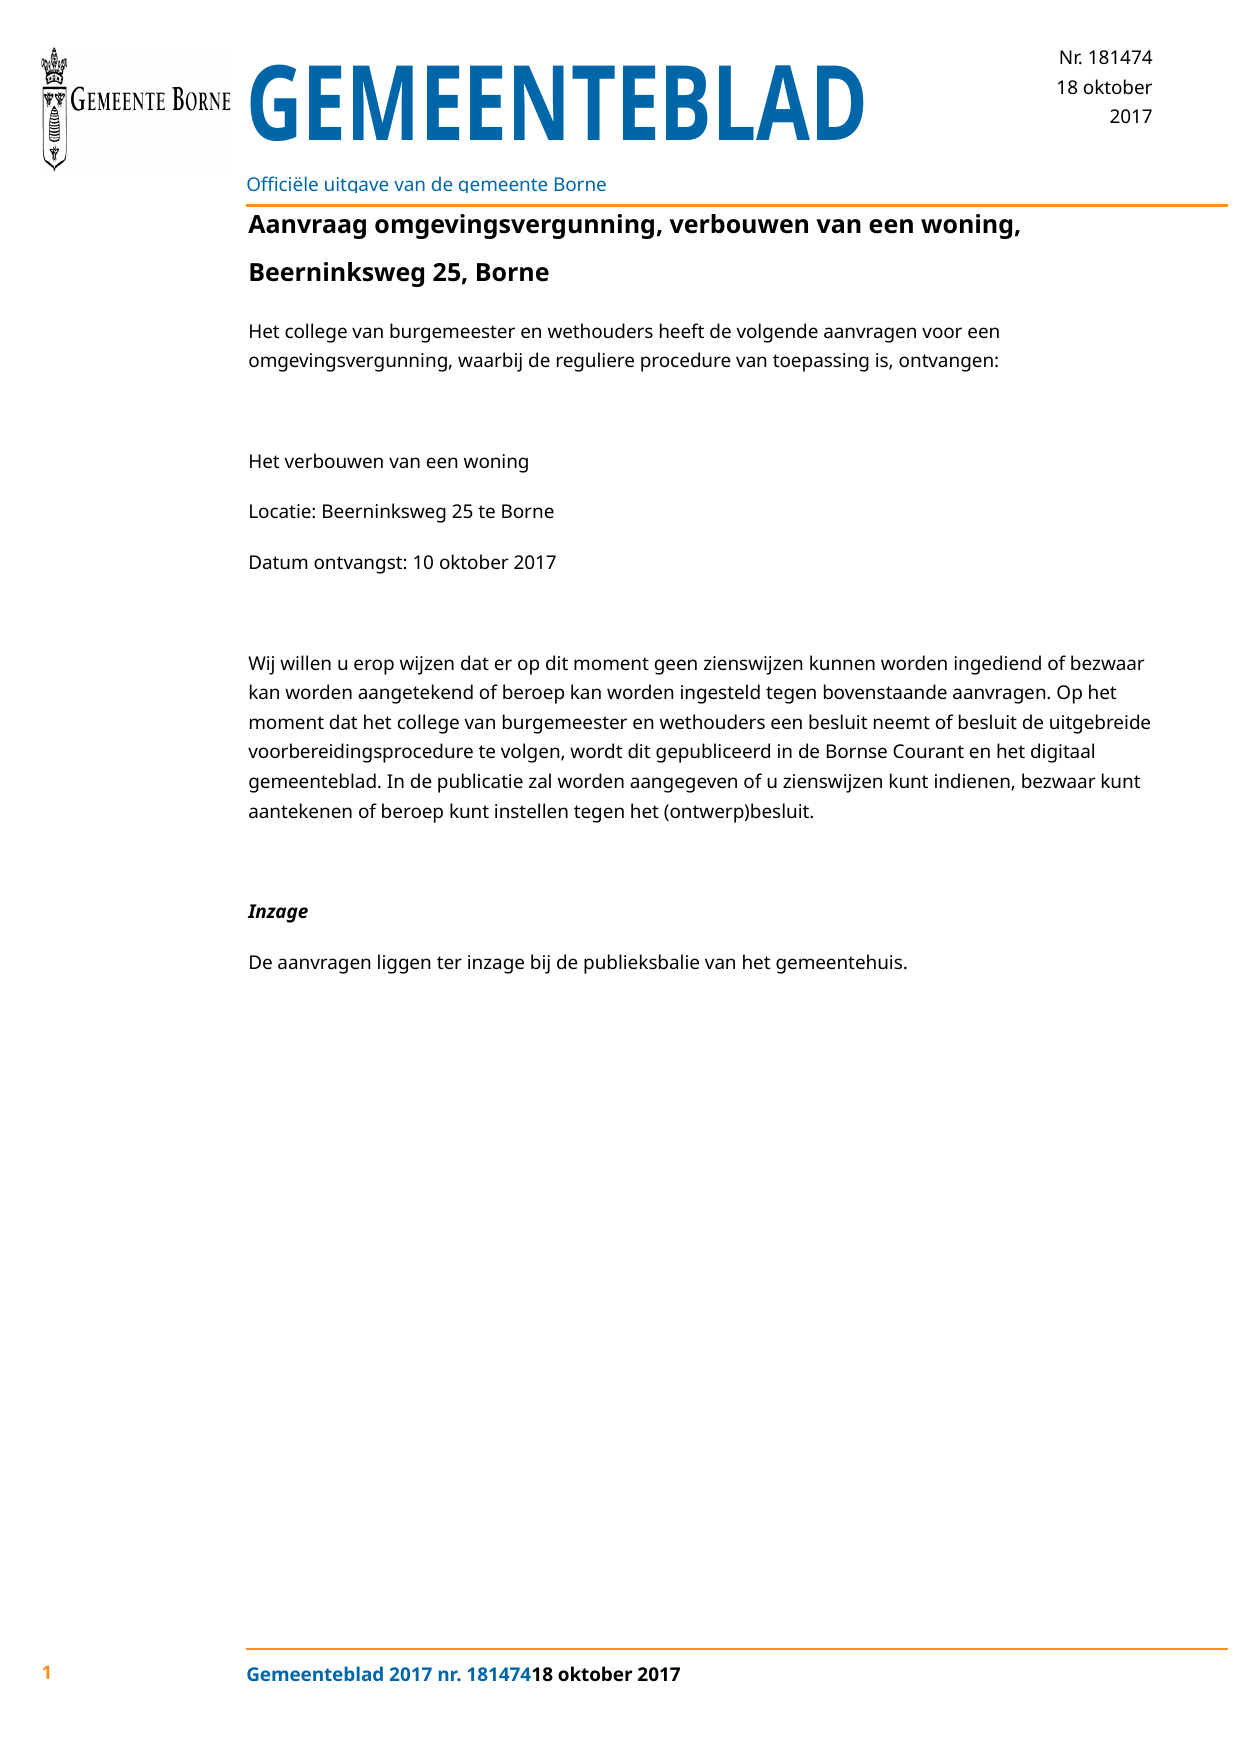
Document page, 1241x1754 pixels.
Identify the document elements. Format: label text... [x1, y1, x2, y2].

text Inzage [248, 899, 1152, 924]
picture [41, 47, 231, 172]
text Wij willen u erop wijzen dat er op dit moment geen zienswijzen kunnen worden ingediend of bezwaar kan worden aangetekend of beroep kan worden ingesteld tegen bovenstaande aanvragen. Op het moment dat het college van burgemeester en wethouders een besluit neemt of besluit de uitgebreide voorbereidingsprocedure te volgen, wordt dit gepubliceerd in de Bornse Courant en het digitaal gemeenteblad. In de publicatie zal worden aangegeven of u zienswijzen kunt indienen, bezwaar kunt aantekenen of beroep kunt instellen tegen het (ontwerp)besluit. [248, 650, 1152, 824]
text Het verbouwen van een woning [248, 448, 1152, 474]
text De aanvragen liggen ter inzage bij de publieksbalie van het gemeentehuis. [248, 949, 1152, 975]
text Aanvraag omgevingsvergunning, verbouwen van een woning, Beerninksweg 25, Borne [248, 207, 1152, 288]
text Datum ontvangst: 10 oktober 2017 [248, 549, 1152, 575]
text Locatie: Beerninksweg 25 te Borne [248, 499, 1152, 524]
text Het college van burgemeester en wethouders heeft de volgende aanvragen voor een omgevingsvergunning, waarbij de reguliere procedure van toepassing is, ontvangen: [248, 318, 1152, 373]
